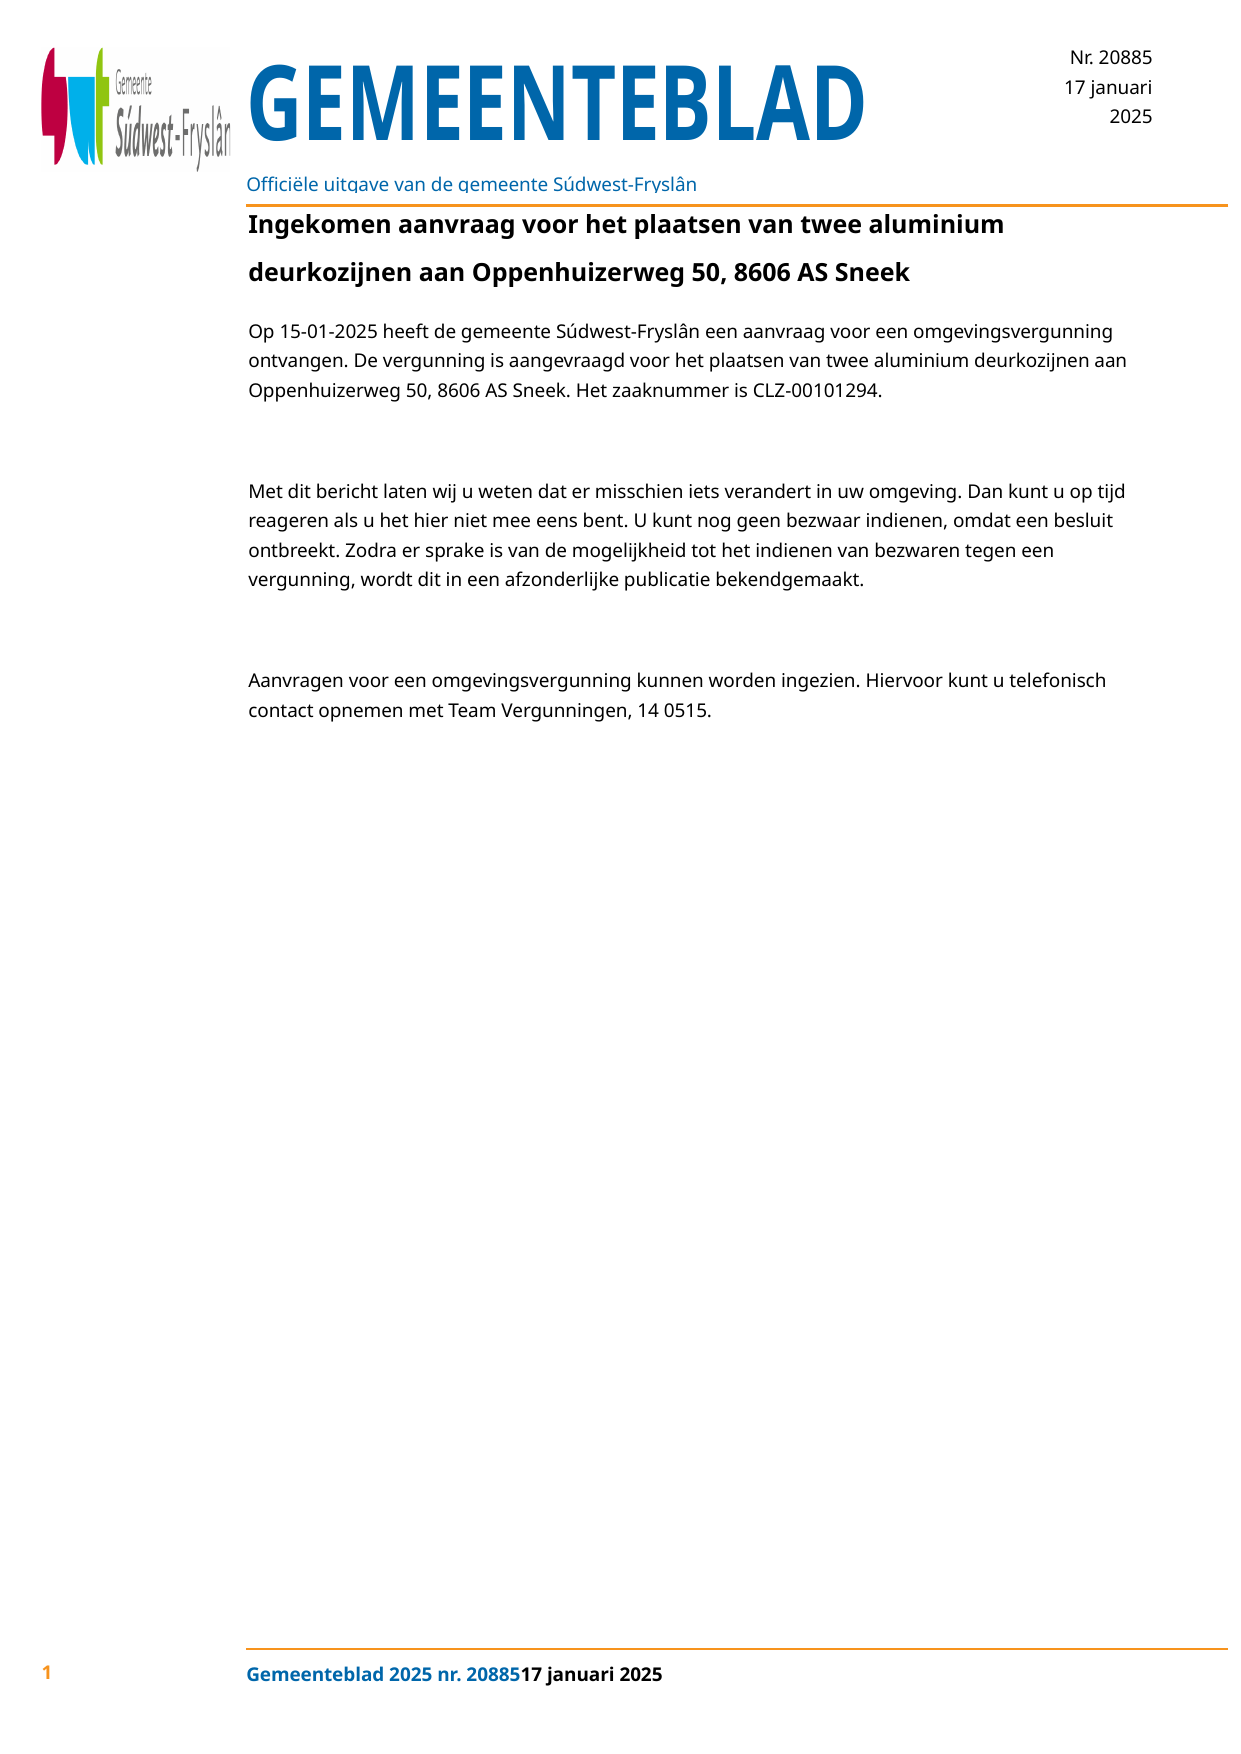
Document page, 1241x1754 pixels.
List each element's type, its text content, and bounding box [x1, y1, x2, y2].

picture [41, 47, 231, 172]
text Met dit bericht laten wij u weten dat er misschien iets verandert in uw omgeving. Dan kunt u op tijd reageren als u het hier niet mee eens bent. U kunt nog geen bezwaar indienen, omdat een besluit ontbreekt. Zodra er sprake is van de mogelijkheid tot het indienen van bezwaren tegen een vergunning, wordt dit in een afzonderlijke publicatie bekendgemaakt. [248, 478, 1152, 592]
text Ingekomen aanvraag voor het plaatsen van twee aluminium deurkozijnen aan Oppenhuizerweg 50, 8606 AS Sneek [248, 207, 1152, 288]
text Op 15-01-2025 heeft de gemeente Súdwest-Fryslân een aanvraag voor een omgevingsvergunning ontvangen. De vergunning is aangevraagd voor het plaatsen van twee aluminium deurkozijnen aan Oppenhuizerweg 50, 8606 AS Sneek. Het zaaknummer is CLZ-00101294. [248, 318, 1152, 403]
text Aanvragen voor een omgevingsvergunning kunnen worden ingezien. Hiervoor kunt u telefonisch contact opnemen met Team Vergunningen, 14 0515. [248, 667, 1152, 723]
